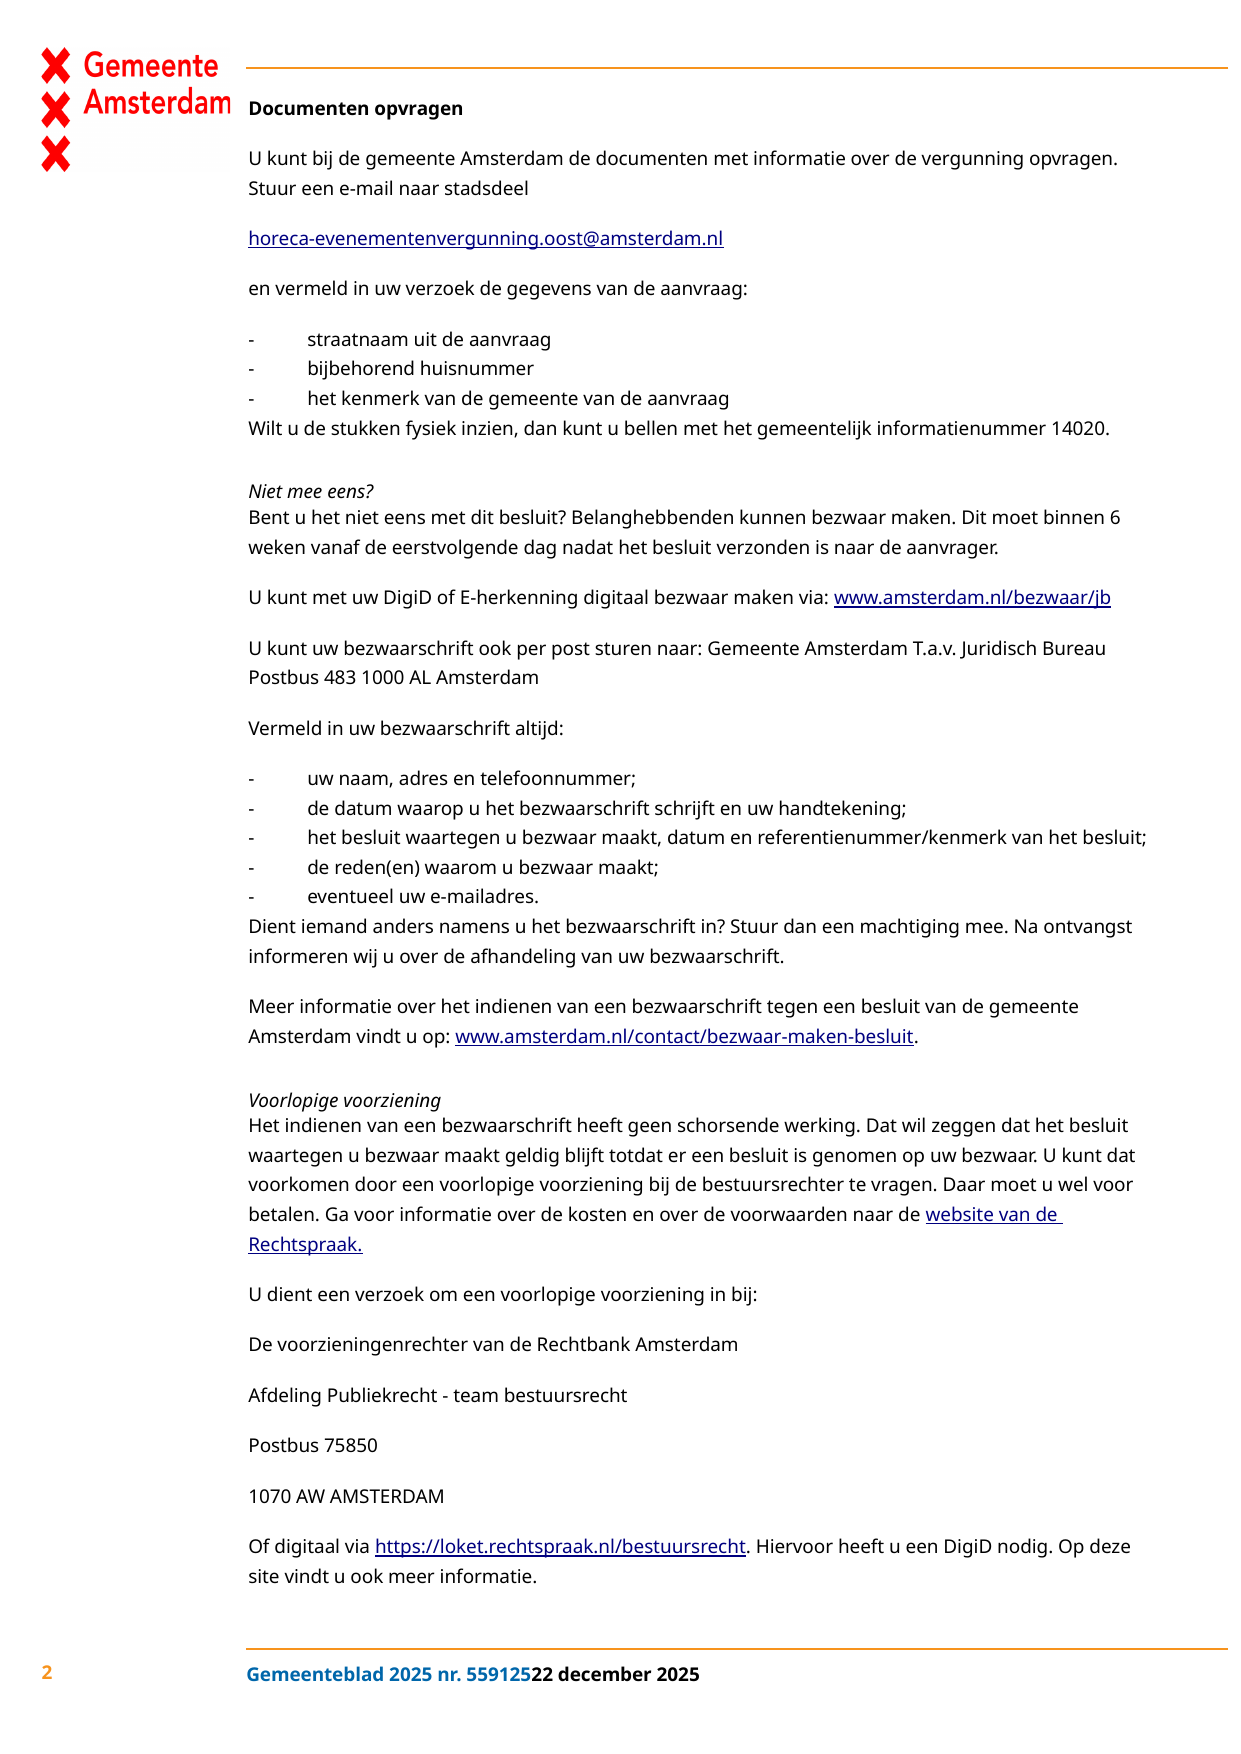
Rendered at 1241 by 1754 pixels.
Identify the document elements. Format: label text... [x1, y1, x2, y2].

text Bent u het niet eens met dit besluit? Belanghebbenden kunnen bezwaar maken. Dit moet binnen 6 weken vanaf de eerstvolgende dag nadat het besluit verzonden is naar de aanvrager. [248, 504, 1152, 560]
list bijbehorend huisnummer [248, 356, 1152, 381]
list de reden(en) waarom u bezwaar maakt; [248, 854, 1152, 880]
text Niet mee eens? [248, 479, 1152, 504]
text U kunt bij de gemeente Amsterdam de documenten met informatie over de vergunning opvragen. Stuur een e-mail naar stadsdeel [248, 145, 1152, 201]
text U kunt met uw DigiD of E-herkenning digitaal bezwaar maken via: www.amsterdam.nl/bezwaar/jb [248, 584, 1152, 610]
text Meer informatie over het indienen van een bezwaarschrift tegen een besluit van de gemeente Amsterdam vindt u op: www.amsterdam.nl/contact/bezwaar-maken-besluit. [248, 993, 1152, 1048]
text Wilt u de stukken fysiek inzien, dan kunt u bellen met het gemeentelijk informatienummer 14020. [248, 415, 1152, 441]
text Dient iemand anders namens u het bezwaarschrift in? Stuur dan een machtiging mee. Na ontvangst informeren wij u over de afhandeling van uw bezwaarschrift. [248, 913, 1152, 968]
list straatnaam uit de aanvraag [248, 326, 1152, 352]
text 1070 AW AMSTERDAM [248, 1483, 1152, 1509]
list eventueel uw e-mailadres. [248, 884, 1152, 909]
text Postbus 75850 [248, 1432, 1152, 1458]
list het besluit waartegen u bezwaar maakt, datum en referentienummer/kenmerk van het besluit; [248, 824, 1152, 850]
text De voorzieningenrechter van de Rechtbank Amsterdam [248, 1332, 1152, 1357]
list uw naam, adres en telefoonnummer; [248, 765, 1152, 791]
list de datum waarop u het bezwaarschrift schrijft en uw handtekening; [248, 795, 1152, 821]
text U kunt uw bezwaarschrift ook per post sturen naar: Gemeente Amsterdam T.a.v. Juridisch Bureau Postbus 483 1000 AL Amsterdam [248, 635, 1152, 690]
text Documenten opvragen [248, 95, 1152, 121]
picture [41, 47, 231, 172]
text Voorlopige voorziening [248, 1087, 1152, 1112]
text Het indienen van een bezwaarschrift heeft geen schorsende werking. Dat wil zeggen dat het besluit waartegen u bezwaar maakt geldig blijft totdat er een besluit is genomen op uw bezwaar. U kunt dat voorkomen door een voorlopige voorziening bij de bestuursrechter te vragen. Daar moet u wel voor betalen. Ga voor informatie over de kosten en over de voorwaarden naar de website van de Rechtspraak. [248, 1112, 1152, 1257]
list het kenmerk van de gemeente van de aanvraag [248, 385, 1152, 411]
text Vermeld in uw bezwaarschrift altijd: [248, 715, 1152, 741]
text Of digitaal via https://loket.rechtspraak.nl/bestuursrecht. Hiervoor heeft u een DigiD nodig. Op deze site vindt u ook meer informatie. [248, 1533, 1152, 1589]
text en vermeld in uw verzoek de gegevens van de aanvraag: [248, 276, 1152, 301]
text U dient een verzoek om een voorlopige voorziening in bij: [248, 1281, 1152, 1307]
text Afdeling Publiekrecht - team bestuursrecht [248, 1382, 1152, 1408]
text horeca-evenementenvergunning.oost@amsterdam.nl [248, 225, 1152, 251]
